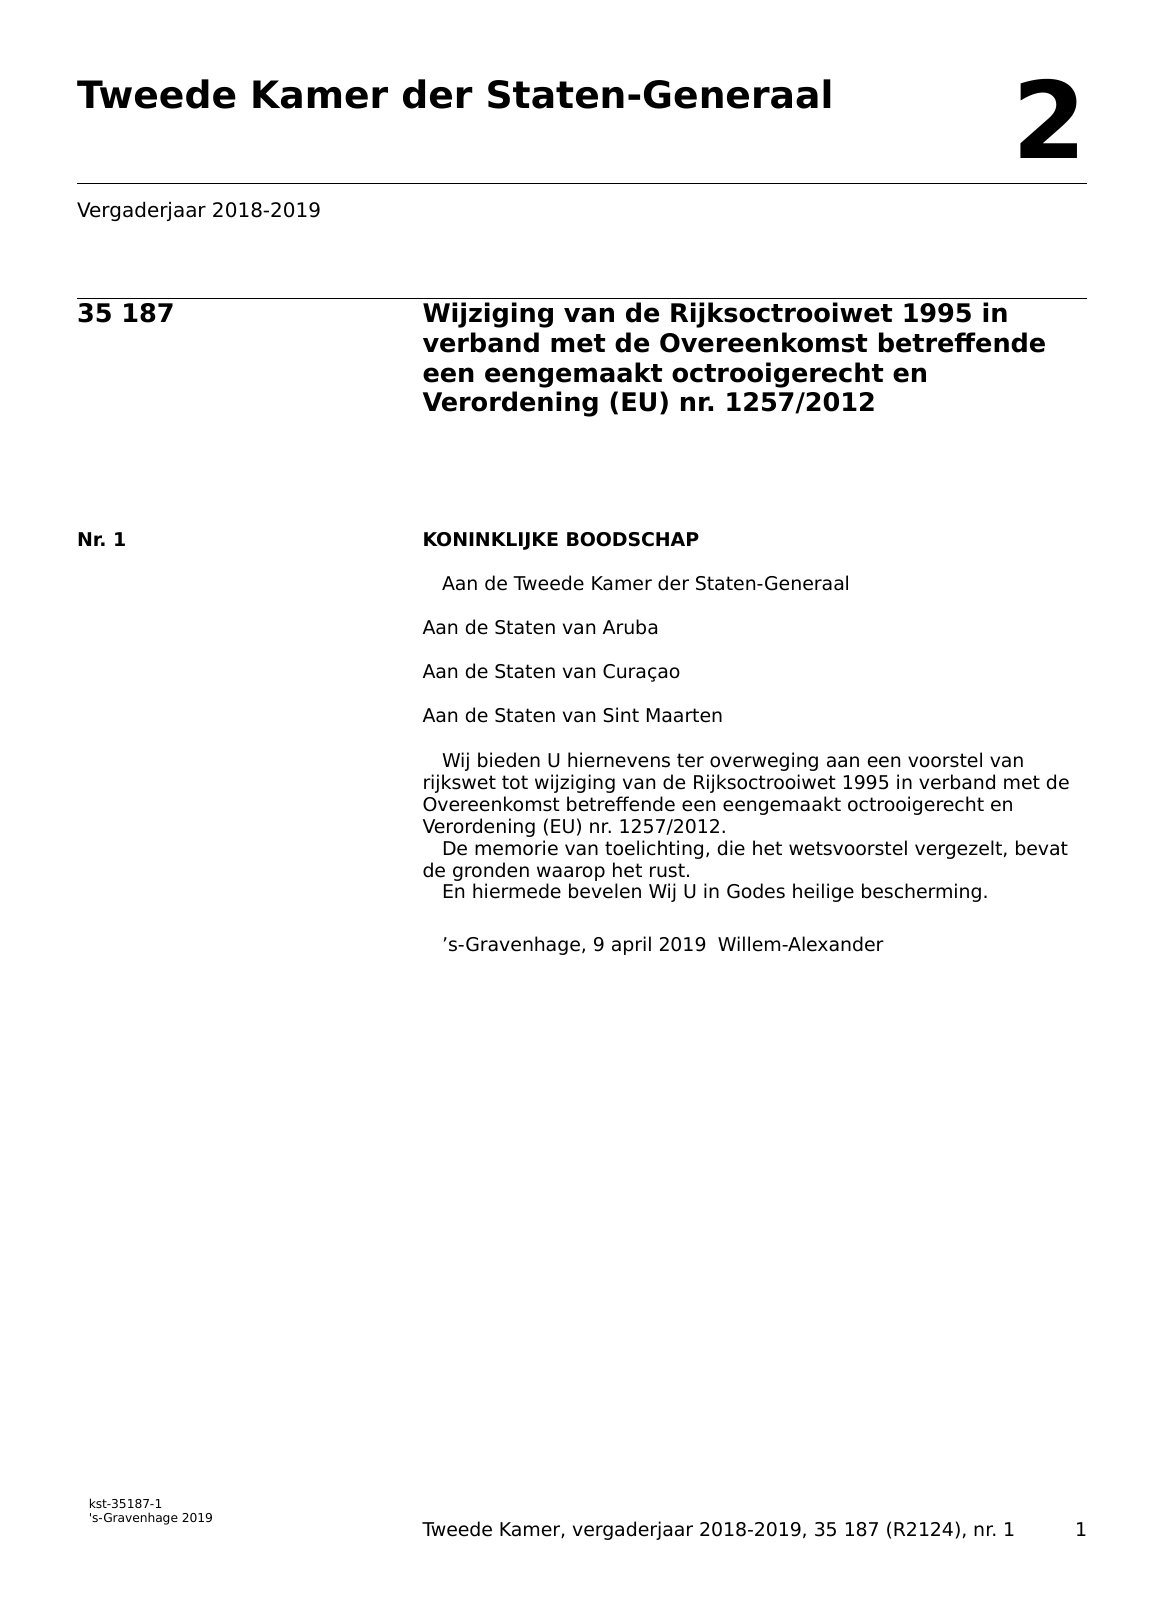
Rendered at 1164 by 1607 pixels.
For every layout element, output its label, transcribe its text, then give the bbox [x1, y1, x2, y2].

text 's-Gravenhage 2019 [88, 1511, 323, 1525]
table_header 2 [886, 59, 1087, 183]
subtitle Nr. 1 KONINKLIJKE BOODSCHAP [77, 529, 1087, 551]
text De memorie van toelichting, die het wetsvoorstel vergezelt, bevat de gronden waarop het rust. [422, 837, 1087, 881]
text En hiermede bevelen Wij U in Godes heilige bescherming. [422, 881, 1087, 903]
text Wij bieden U hiernevens ter overweging aan een voorstel van rijkswet tot wijziging van de Rijksoctrooiwet 1995 in verband met de Overeenkomst betreffende een eengemaakt octrooigerecht en Verordening (EU) nr. 1257/2012. [422, 749, 1087, 837]
subtitle 35 187 Wijziging van de Rijksoctrooiwet 1995 in verband met de Overeenkomst betreffende een eengemaakt octrooigerecht en Verordening (EU) nr. 1257/2012 [77, 299, 1087, 418]
text Aan de Staten van Sint Maarten [422, 705, 1087, 727]
text Aan de Tweede Kamer der Staten-Generaal [422, 573, 1087, 595]
text Aan de Staten van Curaçao [422, 661, 1087, 683]
table_cell Vergaderjaar 2018-2019 [77, 184, 1087, 298]
text kst-35187-1 [88, 1497, 323, 1511]
text ’s-Gravenhage, 9 april 2019 Willem-Alexander [422, 933, 1087, 955]
text Aan de Staten van Aruba [422, 617, 1087, 639]
table_header Tweede Kamer der Staten-Generaal [77, 59, 886, 183]
